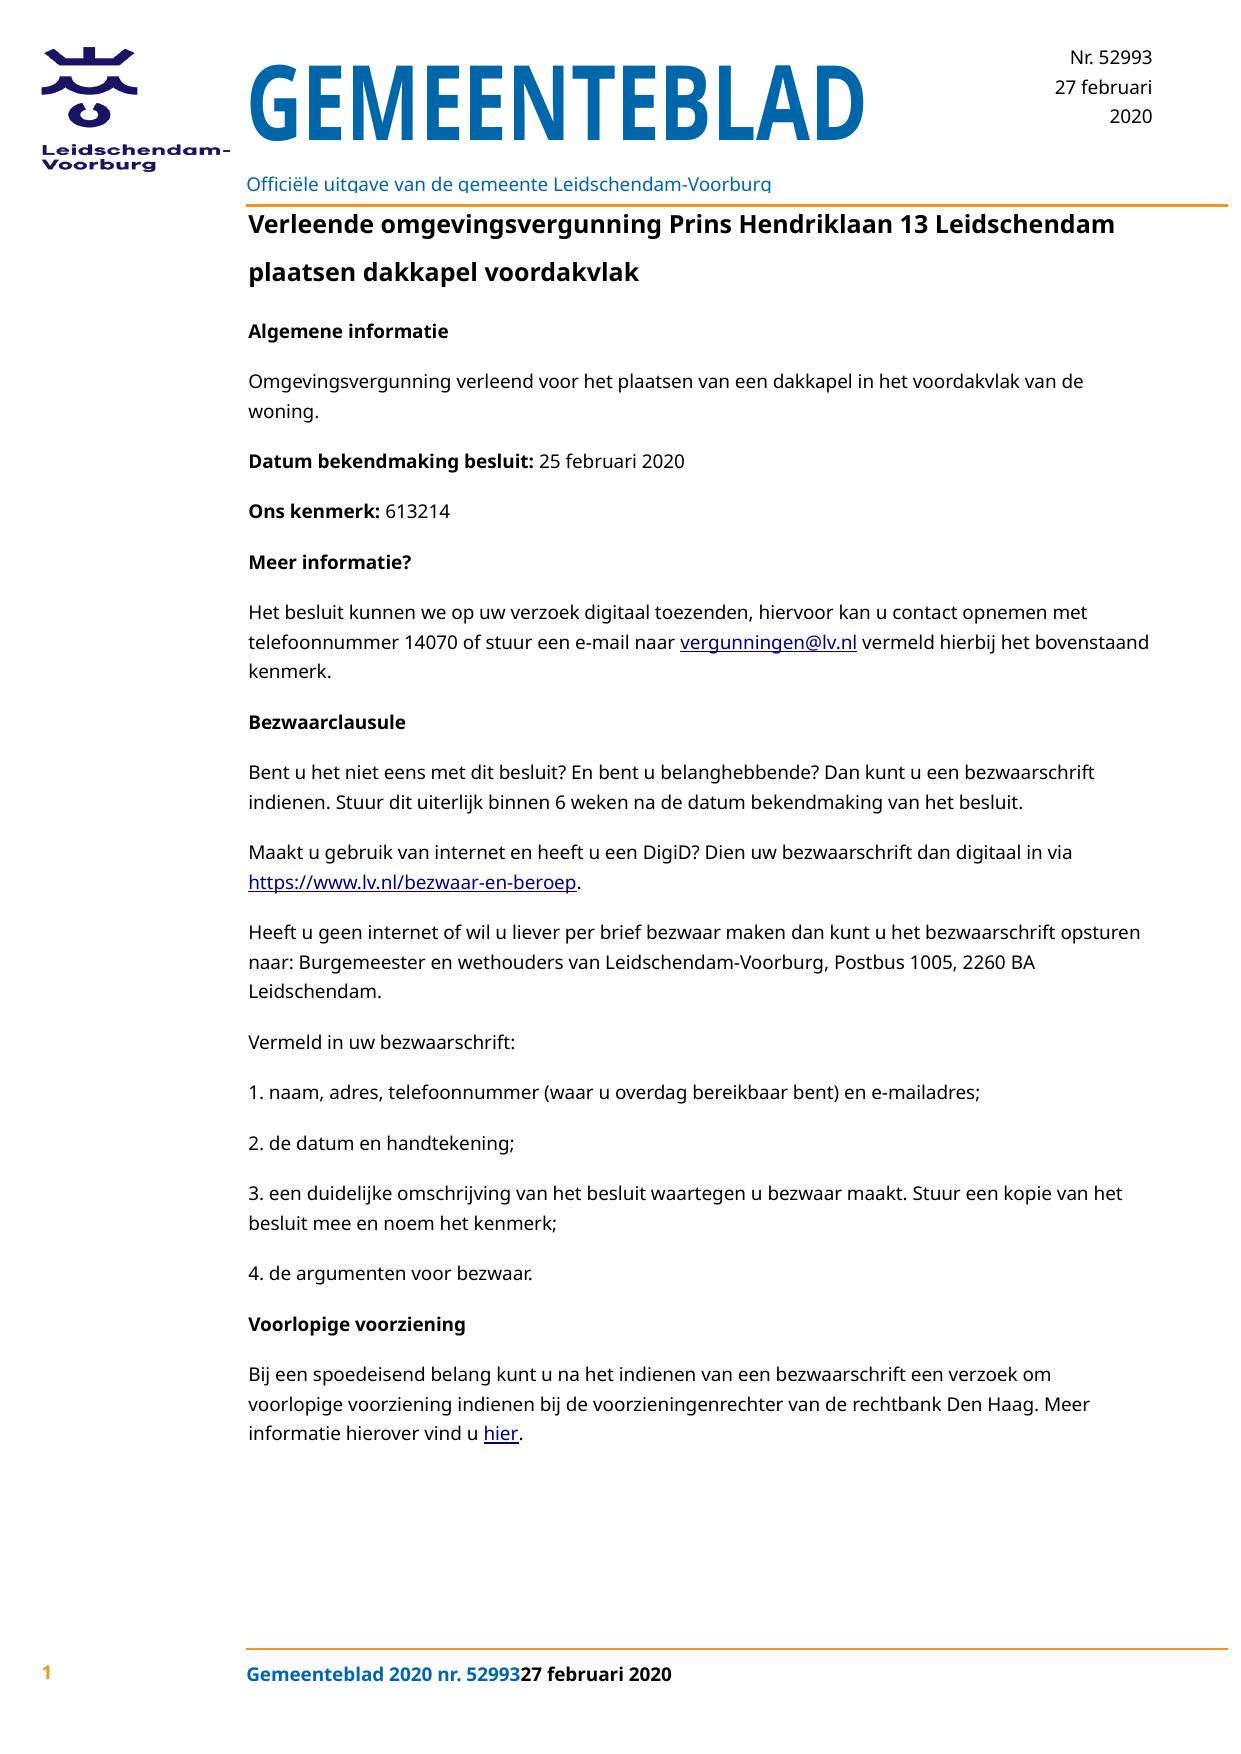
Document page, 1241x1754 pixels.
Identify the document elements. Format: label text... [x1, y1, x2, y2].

text Het besluit kunnen we op uw verzoek digitaal toezenden, hiervoor kan u contact opnemen met telefoonnummer 14070 of stuur een e-mail naar vergunningen@lv.nl vermeld hierbij het bovenstaand kenmerk. [248, 599, 1152, 684]
text Bezwaarclausule [248, 709, 1152, 735]
text 1. naam, adres, telefoonnummer (waar u overdag bereikbaar bent) en e-mailadres; [248, 1079, 1152, 1105]
text Vermeld in uw bezwaarschrift: [248, 1029, 1152, 1055]
text Datum bekendmaking besluit: 25 februari 2020 [248, 448, 1152, 474]
text Meer informatie? [248, 549, 1152, 575]
text Ons kenmerk: 613214 [248, 499, 1152, 524]
text 3. een duidelijke omschrijving van het besluit waartegen u bezwaar maakt. Stuur een kopie van het besluit mee en noem het kenmerk; [248, 1180, 1152, 1236]
text 2. de datum en handtekening; [248, 1130, 1152, 1156]
text Bij een spoedeisend belang kunt u na het indienen van een bezwaarschrift een verzoek om voorlopige voorziening indienen bij de voorzieningenrechter van de rechtbank Den Haag. Meer informatie hierover vind u hier. [248, 1361, 1152, 1446]
text Algemene informatie [248, 318, 1152, 344]
text Bent u het niet eens met dit besluit? En bent u belanghebbende? Dan kunt u een bezwaarschrift indienen. Stuur dit uiterlijk binnen 6 weken na de datum bekendmaking van het besluit. [248, 759, 1152, 815]
text Voorlopige voorziening [248, 1311, 1152, 1337]
text Heeft u geen internet of wil u liever per brief bezwaar maken dan kunt u het bezwaarschrift opsturen naar: Burgemeester en wethouders van Leidschendam-Voorburg, Postbus 1005, 2260 BA Leidschendam. [248, 919, 1152, 1004]
text Maakt u gebruik van internet en heeft u een DigiD? Dien uw bezwaarschrift dan digitaal in via https://www.lv.nl/bezwaar-en-beroep. [248, 839, 1152, 895]
picture [41, 47, 231, 172]
text 4. de argumenten voor bezwaar. [248, 1260, 1152, 1286]
text Omgevingsvergunning verleend voor het plaatsen van een dakkapel in het voordakvlak van de woning. [248, 368, 1152, 424]
text Verleende omgevingsvergunning Prins Hendriklaan 13 Leidschendam plaatsen dakkapel voordakvlak [248, 207, 1152, 288]
